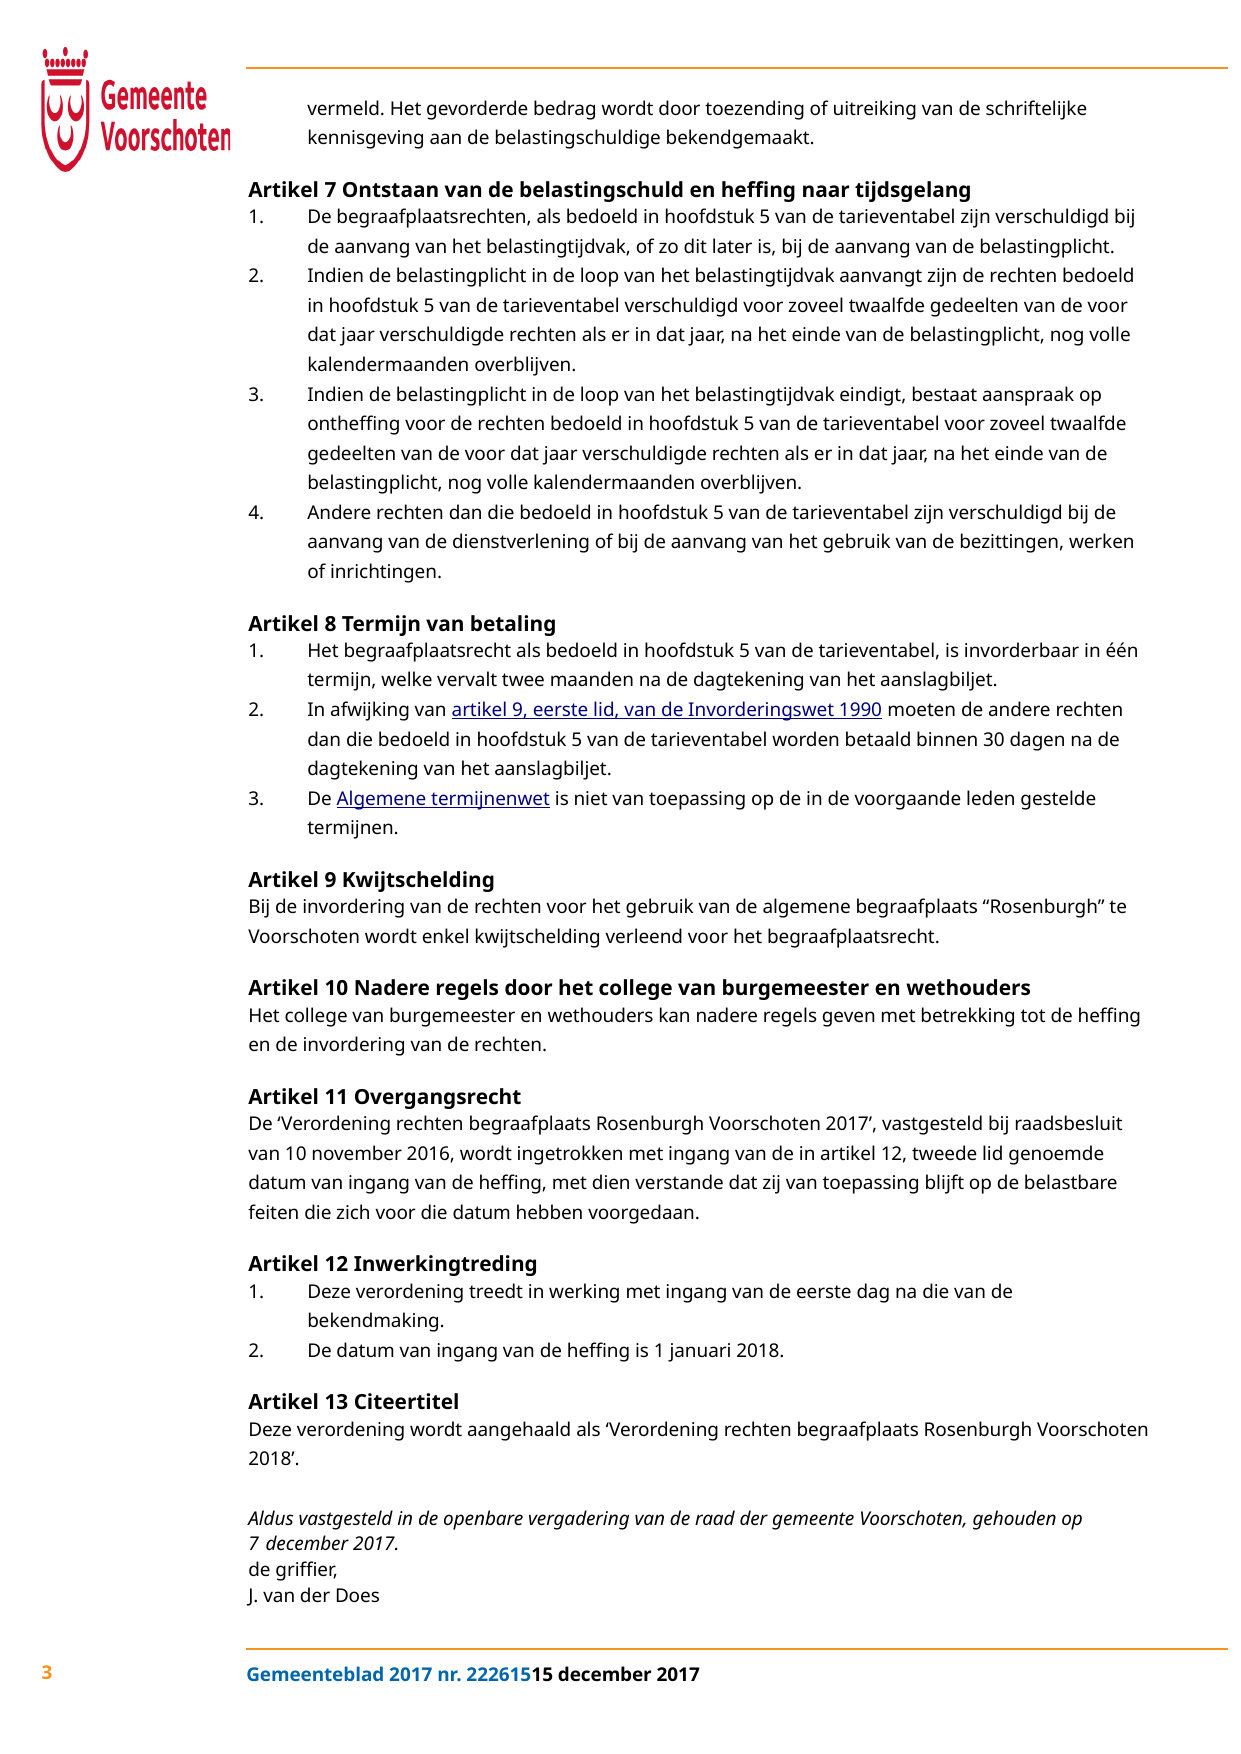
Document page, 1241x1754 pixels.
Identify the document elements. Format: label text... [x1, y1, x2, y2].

text Artikel 9 Kwijtschelding [248, 865, 1152, 893]
text Artikel 11 Overgangsrecht [248, 1082, 1152, 1110]
list Indien de belastingplicht in de loop van het belastingtijdvak eindigt, bestaat aanspraak op ontheffing voor de rechten bedoeld in hoofdstuk 5 van de tarieventabel voor zoveel twaalfde gedeelten van de voor dat jaar verschuldigde rechten als er in dat jaar, na het einde van de belastingplicht, nog volle kalendermaanden overblijven. [248, 381, 1152, 495]
text Artikel 8 Termijn van betaling [248, 609, 1152, 637]
list De Algemene termijnenwet is niet van toepassing op de in de voorgaande leden gestelde termijnen. [248, 785, 1152, 840]
list vermeld. Het gevorderde bedrag wordt door toezending of uitreiking van de schriftelijke kennisgeving aan de belastingschuldige bekendgemaakt. [248, 95, 1152, 150]
list De begraafplaatsrechten, als bedoeld in hoofdstuk 5 van de tarieventabel zijn verschuldigd bij de aanvang van het belastingtijdvak, of zo dit later is, bij de aanvang van de belastingplicht. [248, 203, 1152, 258]
text De ‘Verordening rechten begraafplaats Rosenburgh Voorschoten 2017’, vastgesteld bij raadsbesluit van 10 november 2016, wordt ingetrokken met ingang van de in artikel 12, tweede lid genoemde datum van ingang van de heffing, met dien verstande dat zij van toepassing blijft op de belastbare feiten die zich voor die datum hebben voorgedaan. [248, 1110, 1152, 1225]
picture [41, 47, 231, 172]
text Aldus vastgesteld in de openbare vergadering van de raad der gemeente Voorschoten, gehouden op 7 december 2017. [248, 1505, 1152, 1556]
list Indien de belastingplicht in de loop van het belastingtijdvak aanvangt zijn de rechten bedoeld in hoofdstuk 5 van de tarieventabel verschuldigd voor zoveel twaalfde gedeelten van de voor dat jaar verschuldigde rechten als er in dat jaar, na het einde van de belastingplicht, nog volle kalendermaanden overblijven. [248, 262, 1152, 377]
text Artikel 7 Ontstaan van de belastingschuld en heffing naar tijdsgelang [248, 175, 1152, 203]
list Andere rechten dan die bedoeld in hoofdstuk 5 van de tarieventabel zijn verschuldigd bij de aanvang van de dienstverlening of bij de aanvang van het gebruik van de bezittingen, werken of inrichtingen. [248, 499, 1152, 584]
list Deze verordening treedt in werking met ingang van de eerste dag na die van de bekendmaking. [248, 1278, 1152, 1333]
text Artikel 13 Citeertitel [248, 1387, 1152, 1416]
text Deze verordening wordt aangehaald als ‘Verordening rechten begraafplaats Rosenburgh Voorschoten 2018’. [248, 1416, 1152, 1471]
text Bij de invordering van de rechten voor het gebruik van de algemene begraafplaats “Rosenburgh” te Voorschoten wordt enkel kwijtschelding verleend voor het begraafplaatsrecht. [248, 893, 1152, 949]
text Artikel 10 Nadere regels door het college van burgemeester en wethouders [248, 973, 1152, 1002]
text de griffier, [248, 1556, 1152, 1582]
list De datum van ingang van de heffing is 1 januari 2018. [248, 1337, 1152, 1363]
text J. van der Does [248, 1582, 1152, 1608]
text Het college van burgemeester en wethouders kan nadere regels geven met betrekking tot de heffing en de invordering van de rechten. [248, 1002, 1152, 1057]
text Artikel 12 Inwerkingtreding [248, 1249, 1152, 1278]
list In afwijking van artikel 9, eerste lid, van de Invorderingswet 1990 moeten de andere rechten dan die bedoeld in hoofdstuk 5 van de tarieventabel worden betaald binnen 30 dagen na de dagtekening van het aanslagbiljet. [248, 696, 1152, 781]
list Het begraafplaatsrecht als bedoeld in hoofdstuk 5 van de tarieventabel, is invorderbaar in één termijn, welke vervalt twee maanden na de dagtekening van het aanslagbiljet. [248, 637, 1152, 692]
